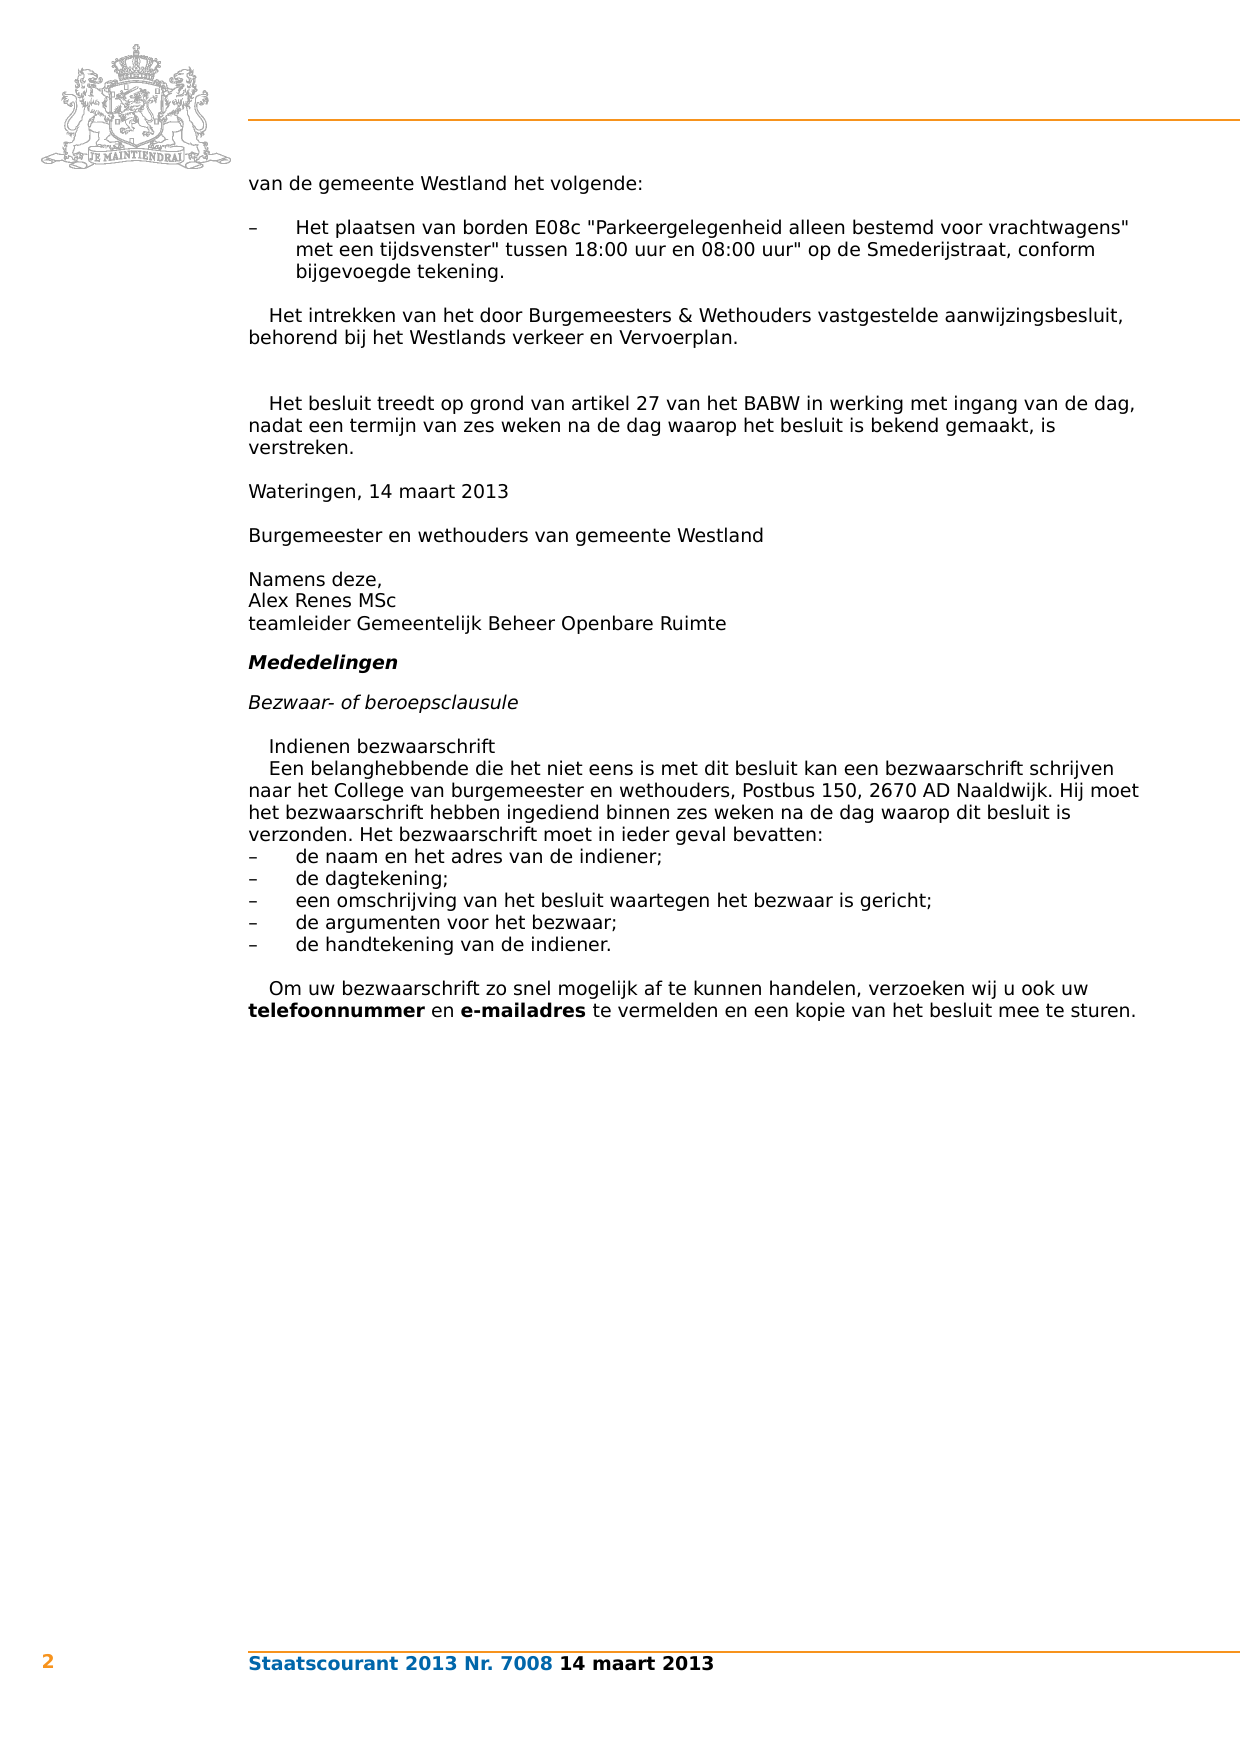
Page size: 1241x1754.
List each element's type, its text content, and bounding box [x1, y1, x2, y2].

subtitle Bezwaar- of beroepsclausule [248, 692, 1163, 714]
picture [41, 44, 231, 169]
text Alex Renes MSc [248, 590, 1163, 612]
text Het intrekken van het door Burgemeesters & Wethouders vastgestelde aanwijzingsbesluit, behorend bij het Westlands verkeer en Vervoerplan. [248, 305, 1163, 349]
text Om uw bezwaarschrift zo snel mogelijk af te kunnen handelen, verzoeken wij u ook uw telefoonnummer en e-mail­adres te vermelden en een kopie van het besluit mee te sturen. [248, 977, 1163, 1021]
list een omschrijving van het besluit waartegen het bezwaar is gericht; [248, 889, 1163, 912]
text Burgemeester en wethouders van gemeente Westland [248, 524, 1163, 546]
text teamleider Gemeentelijk Beheer Openbare Ruimte [248, 612, 1163, 634]
list de handtekening van de indiener. [248, 933, 1163, 956]
text Namens deze, [248, 568, 1163, 590]
list Het plaatsen van borden E08c "Parkeergelegenheid alleen bestemd voor vrachtwagens" met een tijdsvenster" tussen 18:00 uur en 08:00 uur" op de Smederijstraat, conform bijgevoegde tekening. [248, 217, 1163, 283]
text Een belanghebbende die het niet eens is met dit besluit kan een bezwaarschrift schrijven naar het College van burgemeester en wethouders, Postbus 150, 2670 AD Naaldwijk. Hij moet het bezwaarschrift hebben ingediend binnen zes weken na de dag waarop dit besluit is verzonden. Het bezwaarschrift moet in ieder geval bevatten: [248, 758, 1163, 846]
subtitle Mededelingen [248, 652, 1163, 674]
list de argumenten voor het bezwaar; [248, 912, 1163, 933]
text van de gemeente Westland het volgende: [248, 173, 1163, 195]
text Indienen bezwaarschrift [248, 736, 1163, 758]
text Wateringen, 14 maart 2013 [248, 481, 1163, 502]
list de naam en het adres van de indiener; [248, 846, 1163, 868]
list de dagtekening; [248, 868, 1163, 889]
text Het besluit treedt op grond van artikel 27 van het BABW in werking met ingang van de dag, nadat een termijn van zes weken na de dag waarop het besluit is bekend gemaakt, is verstreken. [248, 393, 1163, 458]
